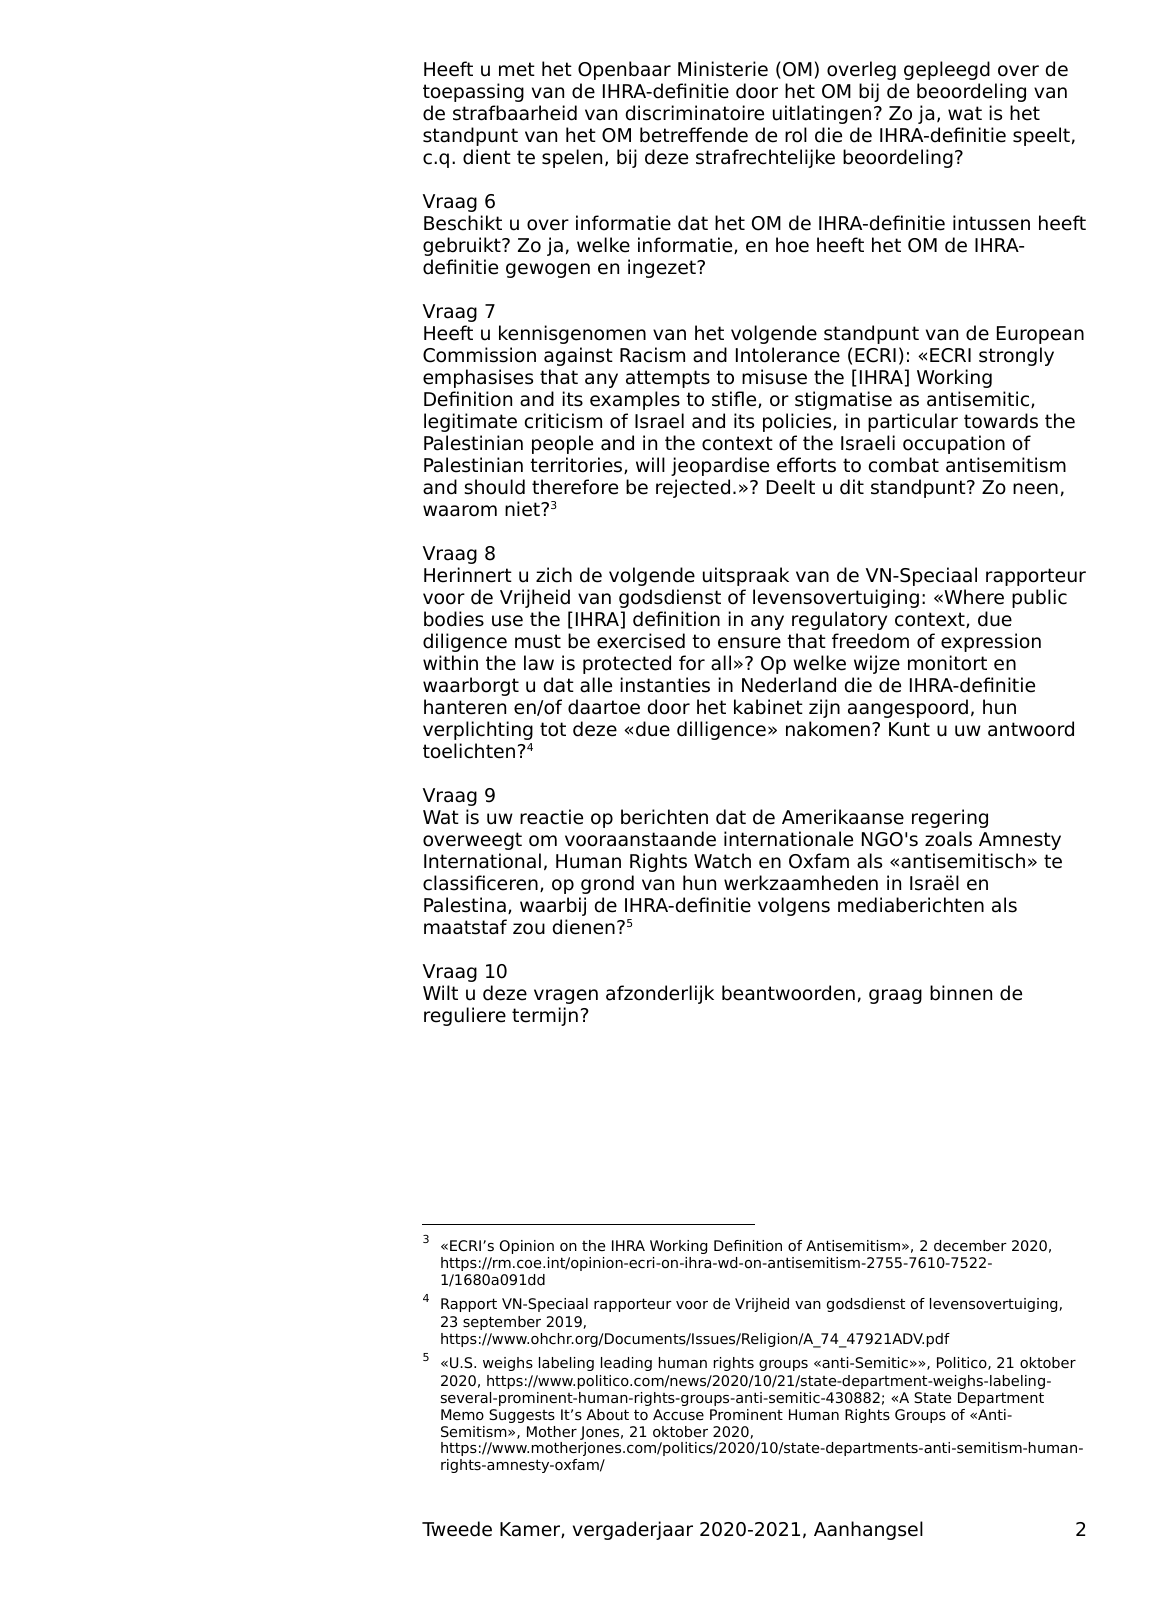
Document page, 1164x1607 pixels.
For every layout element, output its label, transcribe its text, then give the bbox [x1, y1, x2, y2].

text «ECRI’s Opinion on the IHRA Working Definition of Antisemitism», 2 december 2020, https://rm.coe.int/opinion-ecri-on-ihra-wd-on-antisemitism-2755-7610-7522-1/1680a091dd [422, 1233, 1087, 1289]
text Herinnert u zich de volgende uitspraak van de VN-Speciaal rapporteur voor de Vrijheid van godsdienst of levensovertuiging: «Where public bodies use the [IHRA] definition in any regulatory context, due diligence must be exercised to ensure that freedom of expression within the law is protected for all»? Op welke wijze monitort en waarborgt u dat alle instanties in Nederland die de IHRA-definitie hanteren en/of daartoe door het kabinet zijn aangespoord, hun verplichting tot deze «due dilligence» nakomen? Kunt u uw antwoord toelichten? [422, 565, 1087, 763]
text Vraag 7 [422, 301, 1087, 323]
text Vraag 10 [422, 961, 1087, 983]
text Rapport VN-Speciaal rapporteur voor de Vrijheid van godsdienst of levensovertuiging, 23 september 2019, https://www.ohchr.org/Documents/Issues/Religion/A_74_47921ADV.pdf [422, 1292, 1087, 1348]
text «U.S. weighs labeling leading human rights groups «anti-Semitic»», Politico, 21 oktober 2020, https://www.politico.com/news/2020/10/21/state-department-weighs-labeling-several-prominent-human-rights-groups-anti-semitic-430882; «A State Department Memo Suggests It’s About to Accuse Prominent Human Rights Groups of «Anti-Semitism», Mother Jones, 21 oktober 2020, https://www.motherjones.com/politics/2020/10/state-departments-anti-semitism-human-rights-amnesty-oxfam/ [422, 1351, 1087, 1474]
text Wat is uw reactie op berichten dat de Amerikaanse regering overweegt om vooraanstaande internationale NGO's zoals Amnesty International, Human Rights Watch en Oxfam als «antisemitisch» te classificeren, op grond van hun werkzaamheden in Israël en Palestina, waarbij de IHRA-definitie volgens mediaberichten als maatstaf zou dienen? [422, 807, 1087, 939]
text Heeft u met het Openbaar Ministerie (OM) overleg gepleegd over de toepassing van de IHRA-definitie door het OM bij de beoordeling van de strafbaarheid van discriminatoire uitlatingen? Zo ja, wat is het standpunt van het OM betreffende de rol die de IHRA-definitie speelt, c.q. dient te spelen, bij deze strafrechtelijke beoordeling? [422, 59, 1087, 169]
text Vraag 8 [422, 543, 1087, 565]
text Heeft u kennisgenomen van het volgende standpunt van de European Commission against Racism and Intolerance (ECRI): «ECRI strongly emphasises that any attempts to misuse the [IHRA] Working Definition and its examples to stifle, or stigmatise as antisemitic, legitimate criticism of Israel and its policies, in particular towards the Palestinian people and in the context of the Israeli occupation of Palestinian territories, will jeopardise efforts to combat antisemitism and should therefore be rejected.»? Deelt u dit standpunt? Zo neen, waarom niet? [422, 323, 1087, 521]
text Beschikt u over informatie dat het OM de IHRA-definitie intussen heeft gebruikt? Zo ja, welke informatie, en hoe heeft het OM de IHRA-definitie gewogen en ingezet? [422, 213, 1087, 279]
text Vraag 9 [422, 785, 1087, 807]
text Vraag 6 [422, 191, 1087, 213]
text Wilt u deze vragen afzonderlijk beantwoorden, graag binnen de reguliere termijn? [422, 983, 1087, 1027]
